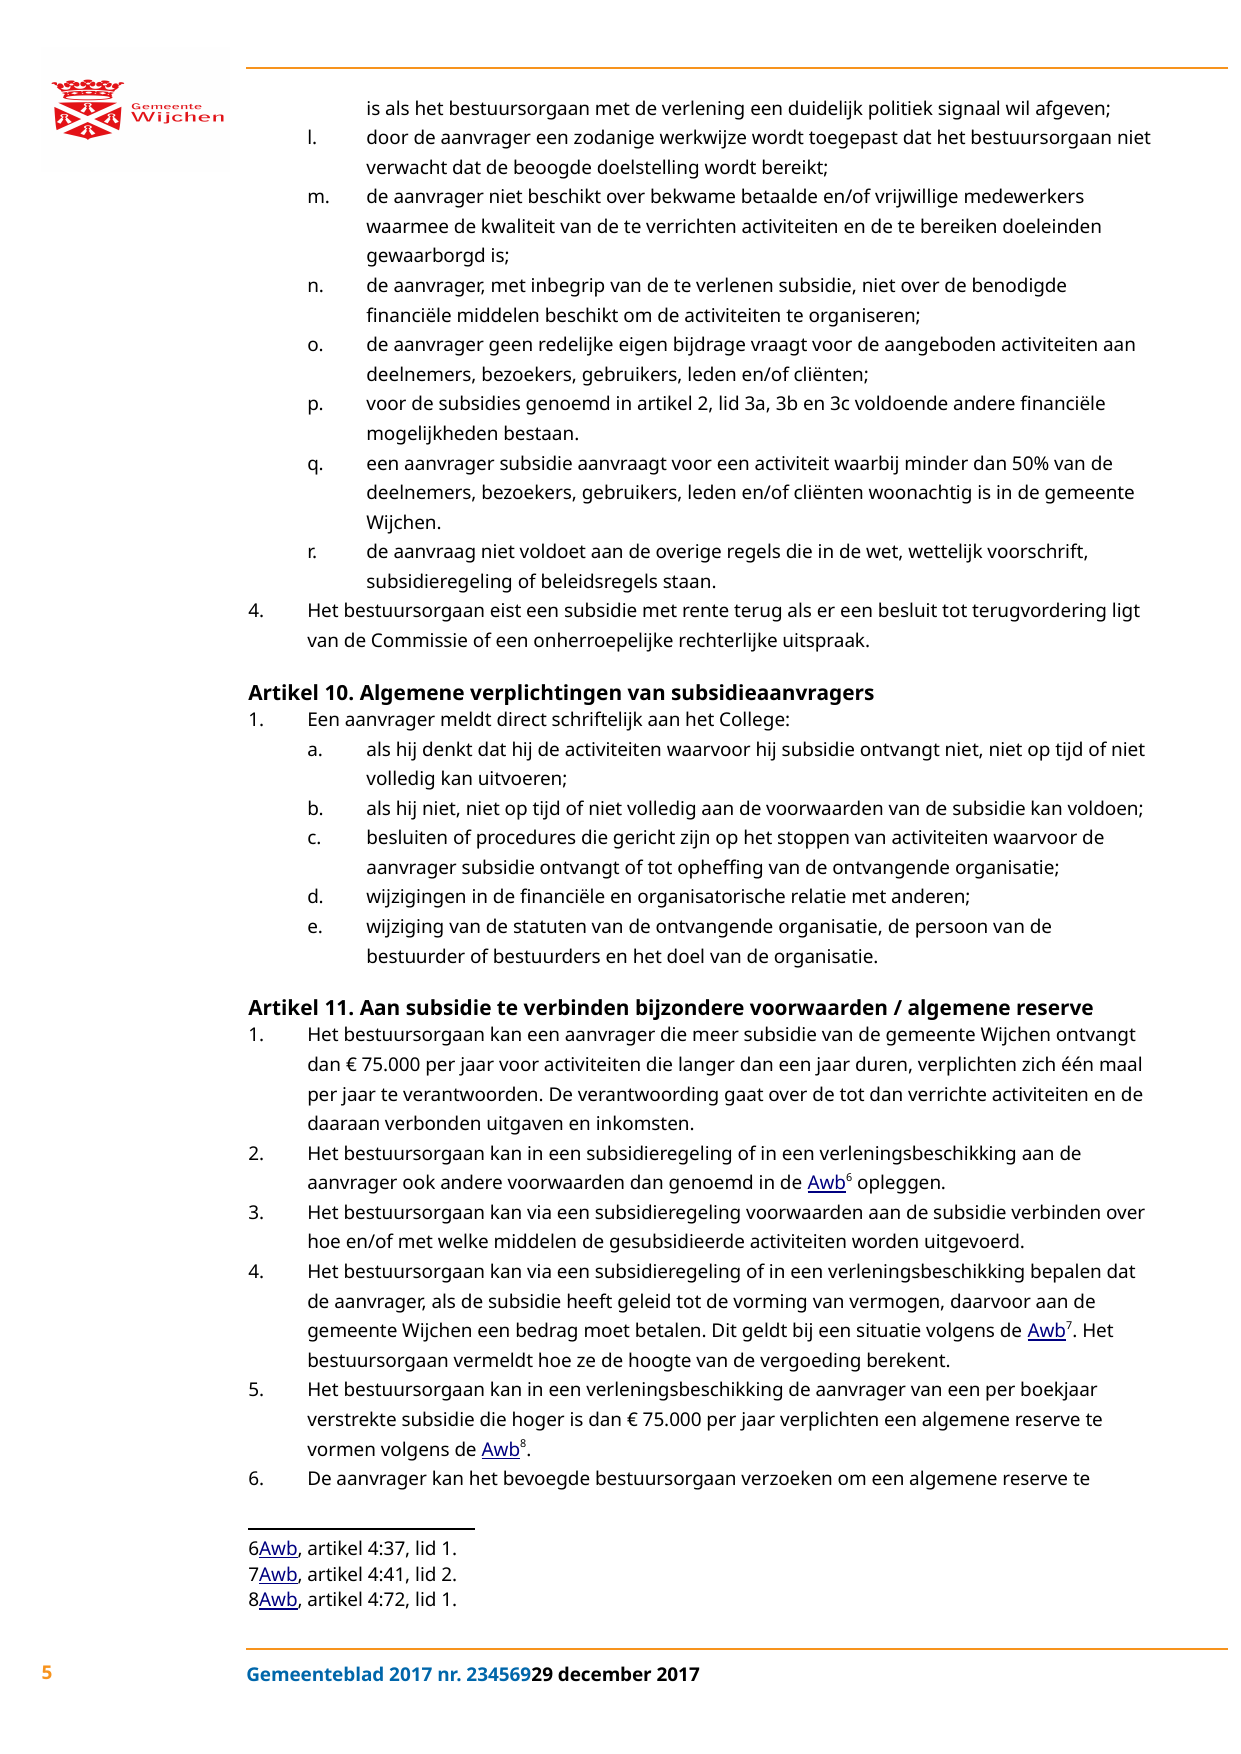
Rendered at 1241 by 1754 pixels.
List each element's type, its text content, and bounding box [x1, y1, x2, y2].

list Awb, artikel 4:37, lid 1. [248, 1535, 1152, 1561]
list de aanvraag niet voldoet aan de overige regels die in de wet, wettelijk voorschrift, subsidieregeling of beleidsregels staan. [307, 538, 1152, 594]
list voor de subsidies genoemd in artikel 2, lid 3a, 3b en 3c voldoende andere financiële mogelijkheden bestaan. [307, 391, 1152, 446]
list een aanvrager subsidie aanvraagt voor een activiteit waarbij minder dan 50% van de deelnemers, bezoekers, gebruikers, leden en/of cliënten woonachtig is in de gemeente Wijchen. [307, 450, 1152, 535]
list als hij niet, niet op tijd of niet volledig aan de voorwaarden van de subsidie kan voldoen; [307, 795, 1152, 821]
list Het bestuursorgaan kan in een subsidieregeling of in een verleningsbeschikking aan de aanvrager ook andere voorwaarden dan genoemd in de Awb opleggen. [248, 1140, 1152, 1195]
picture [41, 47, 231, 172]
list wijziging van de statuten van de ontvangende organisatie, de persoon van de bestuurder of bestuurders en het doel van de organisatie. [307, 913, 1152, 968]
list als hij denkt dat hij de activiteiten waarvoor hij subsidie ontvangt niet, niet op tijd of niet volledig kan uitvoeren; [307, 736, 1152, 791]
text Artikel 10. Algemene verplichtingen van subsidieaanvragers [248, 678, 1152, 706]
list de aanvrager geen redelijke eigen bijdrage vraagt voor de aangeboden activiteiten aan deelnemers, bezoekers, gebruikers, leden en/of cliënten; [307, 331, 1152, 387]
list Awb, artikel 4:72, lid 1. [248, 1586, 1152, 1612]
list de aanvrager niet beschikt over bekwame betaalde en/of vrijwillige medewerkers waarmee de kwaliteit van de te verrichten activiteiten en de te bereiken doeleinden gewaarborgd is; [307, 183, 1152, 268]
list Een aanvrager meldt direct schriftelijk aan het College: [248, 706, 1152, 732]
list Het bestuursorgaan kan een aanvrager die meer subsidie van de gemeente Wijchen ontvangt dan € 75.000 per jaar voor activiteiten die langer dan een jaar duren, verplichten zich één maal per jaar te verantwoorden. De verantwoording gaat over de tot dan verrichte activiteiten en de daaraan verbonden uitgaven en inkomsten. [248, 1022, 1152, 1136]
list Awb, artikel 4:41, lid 2. [248, 1561, 1152, 1586]
list Het bestuursorgaan kan via een subsidieregeling voorwaarden aan de subsidie verbinden over hoe en/of met welke middelen de gesubsidieerde activiteiten worden uitgevoerd. [248, 1199, 1152, 1254]
list de aanvrager, met inbegrip van de te verlenen subsidie, niet over de benodigde financiële middelen beschikt om de activiteiten te organiseren; [307, 272, 1152, 328]
list Het bestuursorgaan kan via een subsidieregeling of in een verleningsbeschikking bepalen dat de aanvrager, als de subsidie heeft geleid tot de vorming van vermogen, daarvoor aan de gemeente Wijchen een bedrag moet betalen. Dit geldt bij een situatie volgens de Awb. Het bestuursorgaan vermeldt hoe ze de hoogte van de vergoeding berekent. [248, 1258, 1152, 1373]
list Het bestuursorgaan kan in een verleningsbeschikking de aanvrager van een per boekjaar verstrekte subsidie die hoger is dan € 75.000 per jaar verplichten een algemene reserve te vormen volgens de Awb. [248, 1377, 1152, 1462]
list wijzigingen in de financiële en organisatorische relatie met anderen; [307, 884, 1152, 909]
text Artikel 11. Aan subsidie te verbinden bijzondere voorwaarden / algemene reserve [248, 993, 1152, 1022]
list De aanvrager kan het bevoegde bestuursorgaan verzoeken om een algemene reserve te [248, 1465, 1152, 1491]
list Het bestuursorgaan eist een subsidie met rente terug als er een besluit tot terugvordering ligt van de Commissie of een onherroepelijke rechterlijke uitspraak. [248, 598, 1152, 653]
list door de aanvrager een zodanige werkwijze wordt toegepast dat het bestuursorgaan niet verwacht dat de beoogde doelstelling wordt bereikt; [307, 124, 1152, 180]
list is als het bestuursorgaan met de verlening een duidelijk politiek signaal wil afgeven; [307, 95, 1152, 121]
list besluiten of procedures die gericht zijn op het stoppen van activiteiten waarvoor de aanvrager subsidie ontvangt of tot opheffing van de ontvangende organisatie; [307, 824, 1152, 880]
